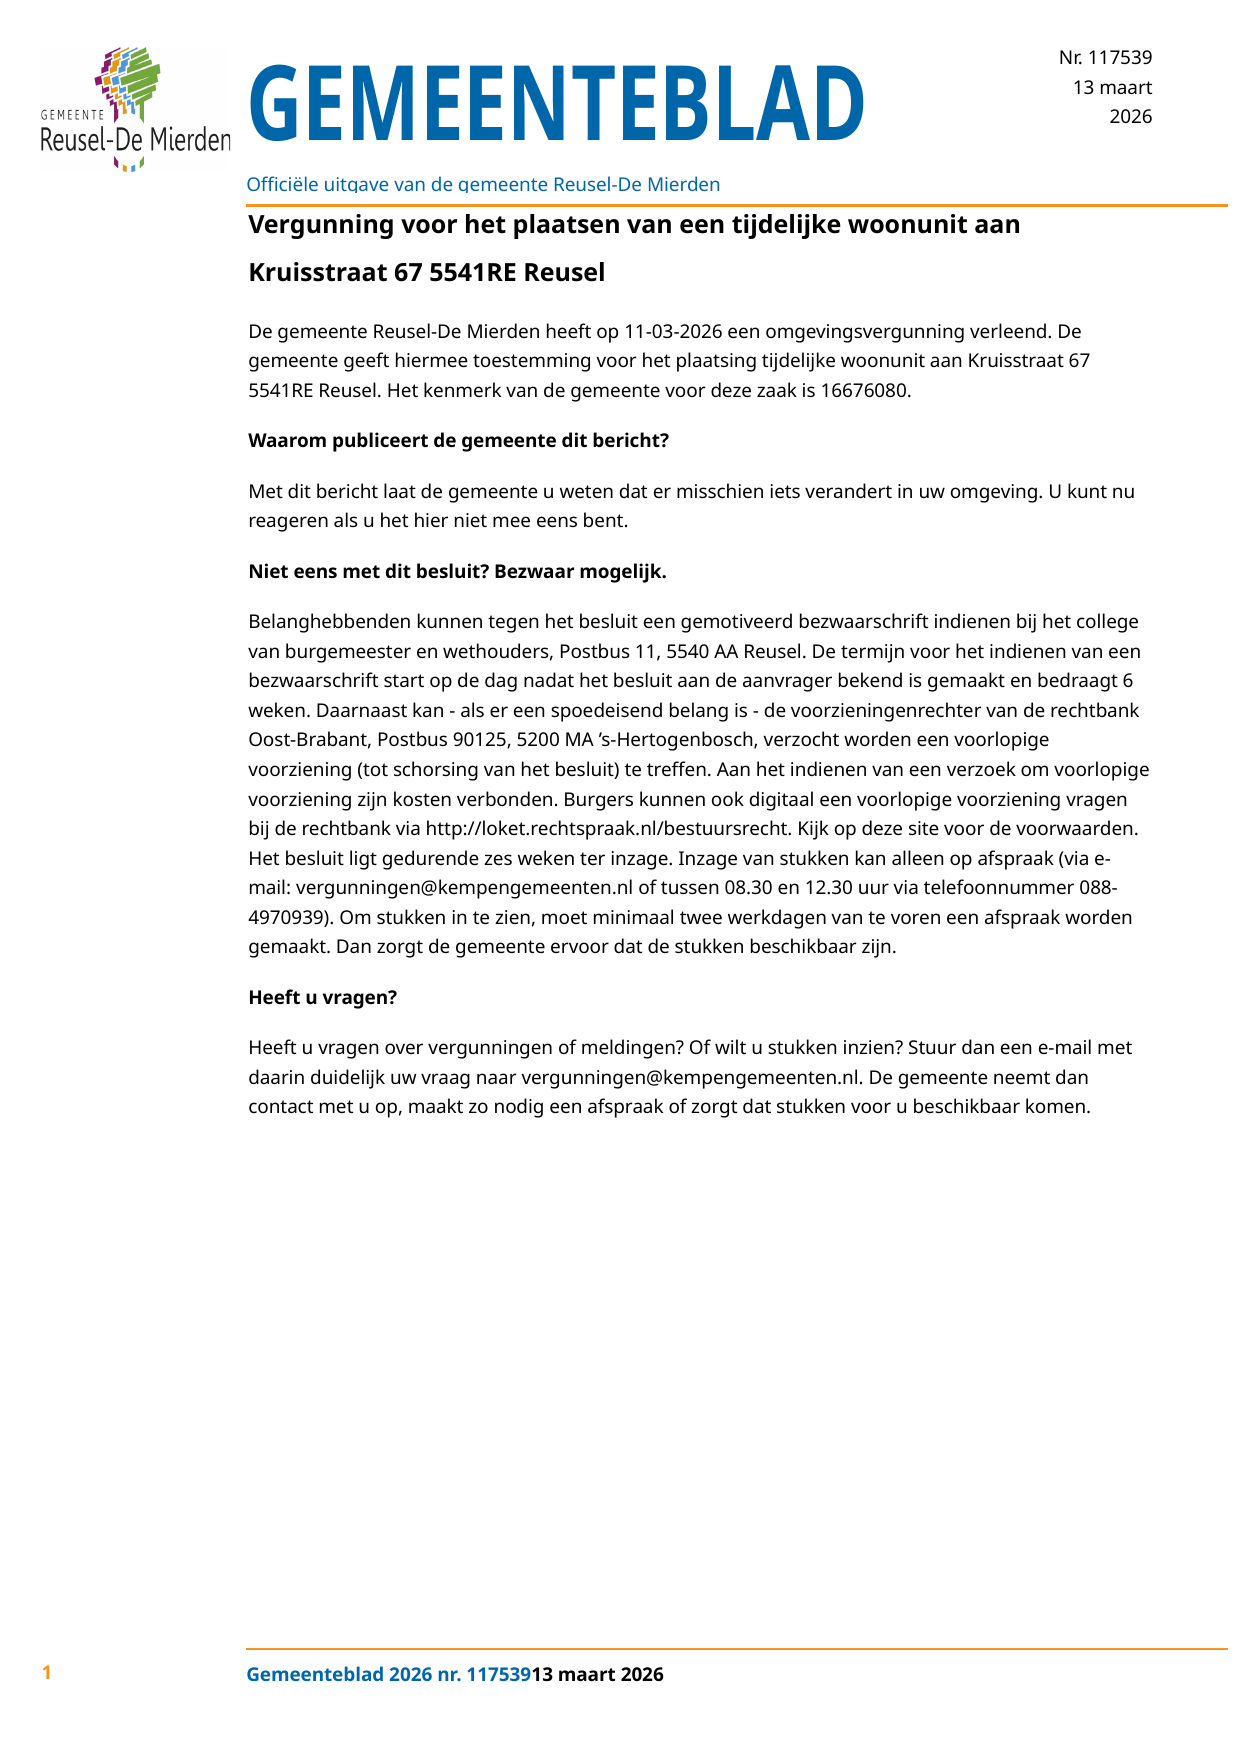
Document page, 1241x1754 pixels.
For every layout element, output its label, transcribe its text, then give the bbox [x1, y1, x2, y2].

picture [41, 47, 231, 172]
text Waarom publiceert de gemeente dit bericht? [248, 427, 1152, 453]
text Niet eens met dit besluit? Bezwaar mogelijk. [248, 558, 1152, 584]
text Heeft u vragen over vergunningen of meldingen? Of wilt u stukken inzien? Stuur dan een e-mail met daarin duidelijk uw vraag naar vergunningen@kempengemeenten.nl. De gemeente neemt dan contact met u op, maakt zo nodig een afspraak of zorgt dat stukken voor u beschikbaar komen. [248, 1034, 1152, 1119]
text De gemeente Reusel-De Mierden heeft op 11-03-2026 een omgevingsvergunning verleend. De gemeente geeft hiermee toestemming voor het plaatsing tijdelijke woonunit aan Kruisstraat 67 5541RE Reusel. Het kenmerk van de gemeente voor deze zaak is 16676080. [248, 318, 1152, 403]
text Belanghebbenden kunnen tegen het besluit een gemotiveerd bezwaarschrift indienen bij het college van burgemeester en wethouders, Postbus 11, 5540 AA Reusel. De termijn voor het indienen van een bezwaarschrift start op de dag nadat het besluit aan de aanvrager bekend is gemaakt en bedraagt 6 weken. Daarnaast kan - als er een spoedeisend belang is - de voorzieningenrechter van de rechtbank Oost-Brabant, Postbus 90125, 5200 MA ’s-Hertogenbosch, verzocht worden een voorlopige voorziening (tot schorsing van het besluit) te treffen. Aan het indienen van een verzoek om voorlopige voorziening zijn kosten verbonden. Burgers kunnen ook digitaal een voorlopige voorziening vragen bij de rechtbank via http://loket.rechtspraak.nl/bestuursrecht. Kijk op deze site voor de voorwaarden. Het besluit ligt gedurende zes weken ter inzage. Inzage van stukken kan alleen op afspraak (via e-mail: vergunningen@kempengemeenten.nl of tussen 08.30 en 12.30 uur via telefoonnummer 088-4970939). Om stukken in te zien, moet minimaal twee werkdagen van te voren een afspraak worden gemaakt. Dan zorgt de gemeente ervoor dat de stukken beschikbaar zijn. [248, 608, 1152, 959]
text Vergunning voor het plaatsen van een tijdelijke woonunit aan Kruisstraat 67 5541RE Reusel [248, 207, 1152, 288]
text Met dit bericht laat de gemeente u weten dat er misschien iets verandert in uw omgeving. U kunt nu reageren als u het hier niet mee eens bent. [248, 478, 1152, 533]
text Heeft u vragen? [248, 984, 1152, 1010]
